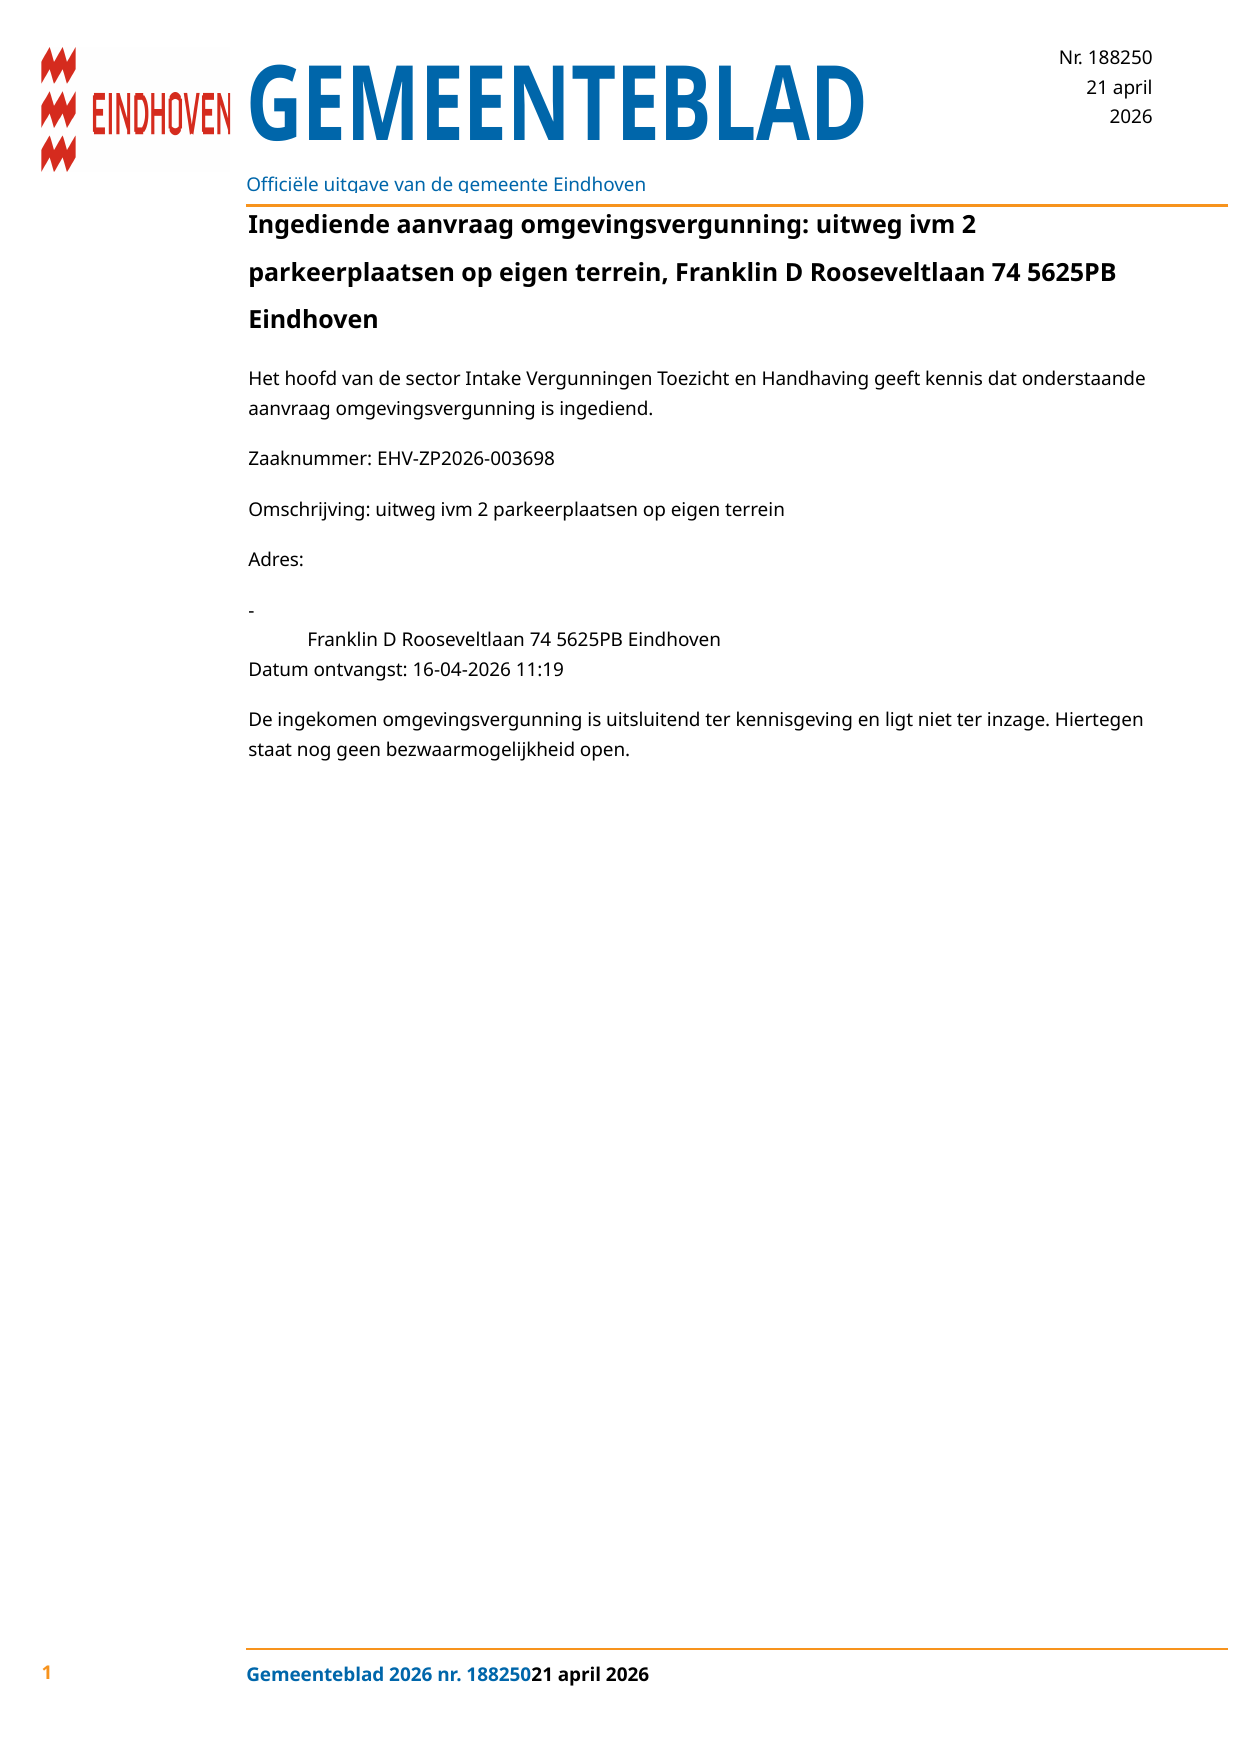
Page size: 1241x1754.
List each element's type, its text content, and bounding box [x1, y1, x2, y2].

text Zaaknummer: EHV-ZP2026-003698 [248, 446, 1152, 471]
picture [41, 47, 231, 172]
text Het hoofd van de sector Intake Vergunningen Toezicht en Handhaving geeft kennis dat onderstaande aanvraag omgevingsvergunning is ingediend. [248, 366, 1152, 421]
list Franklin D Rooseveltlaan 74 5625PB Eindhoven [248, 626, 1152, 652]
text Omschrijving: uitweg ivm 2 parkeerplaatsen op eigen terrein [248, 496, 1152, 522]
text Adres: [248, 546, 1152, 572]
text De ingekomen omgevingsvergunning is uitsluitend ter kennisgeving en ligt niet ter inzage. Hiertegen staat nog geen bezwaarmogelijkheid open. [248, 706, 1152, 762]
text Datum ontvangst: 16-04-2026 11:19 [248, 656, 1152, 682]
text Ingediende aanvraag omgevingsvergunning: uitweg ivm 2 parkeerplaatsen op eigen terrein, Franklin D Rooseveltlaan 74 5625PB Eindhoven [248, 207, 1152, 336]
